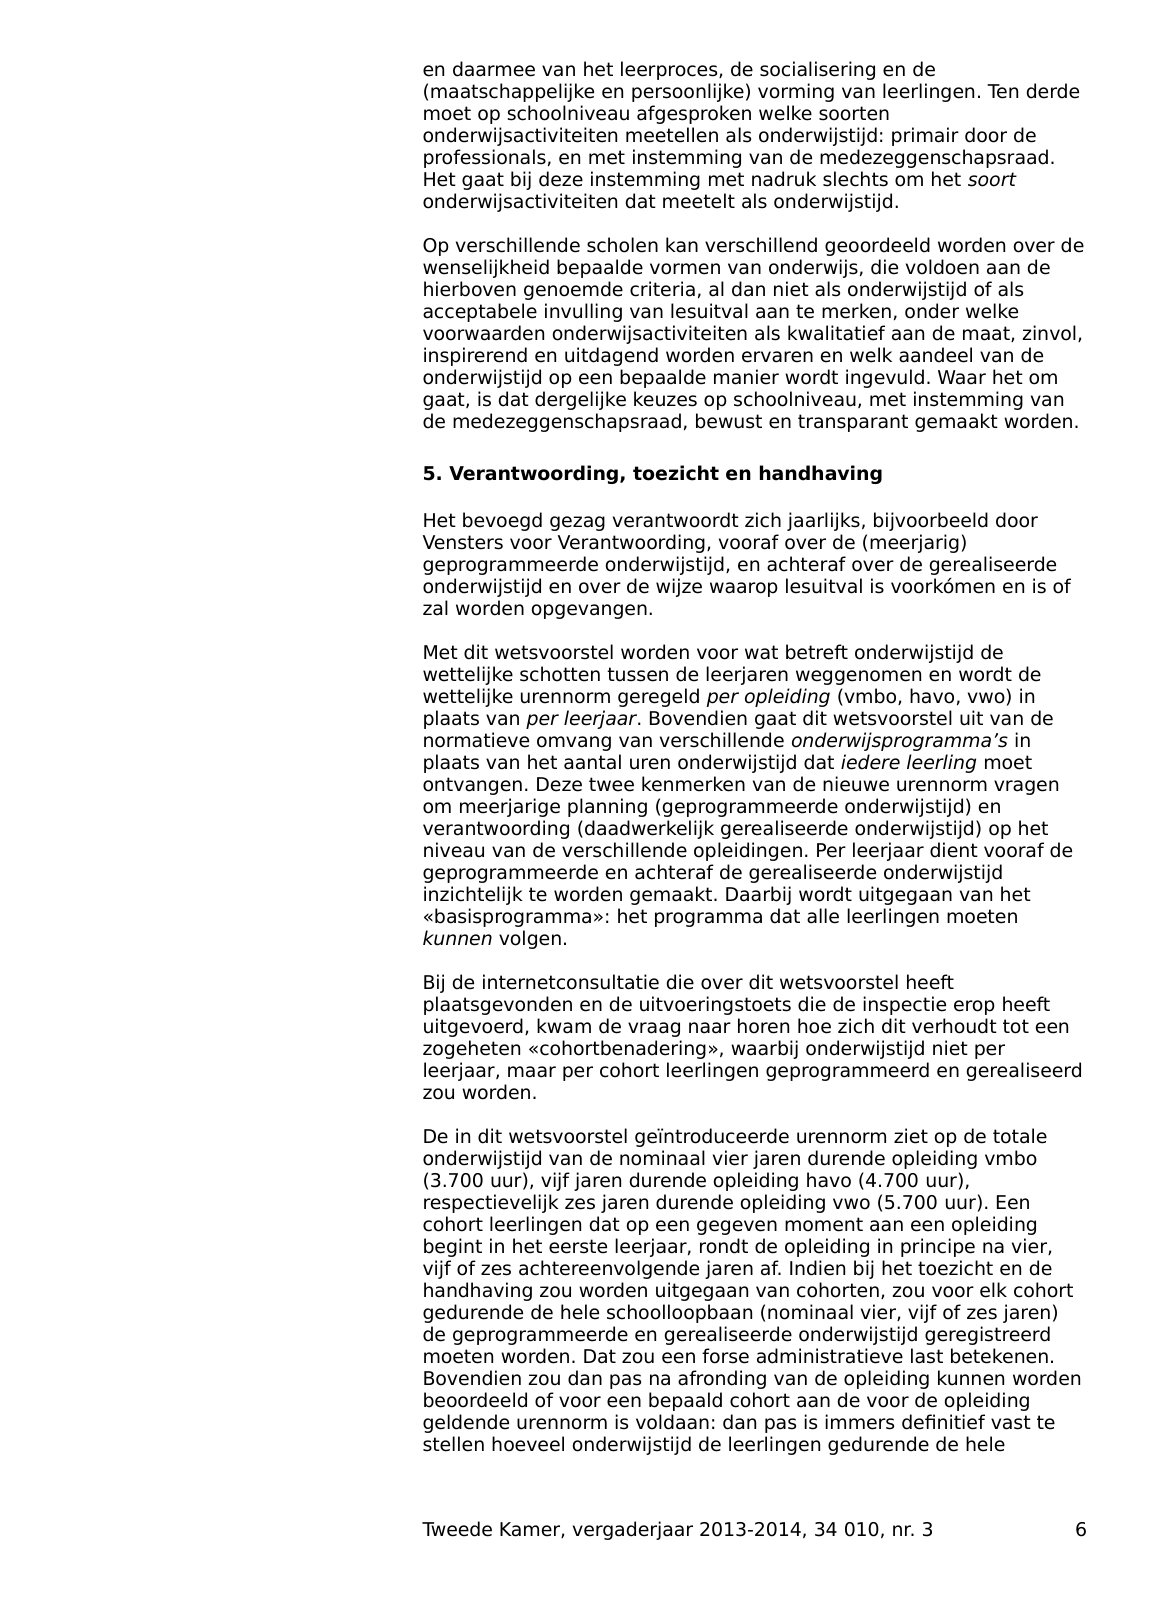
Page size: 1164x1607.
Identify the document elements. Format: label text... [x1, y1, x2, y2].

text Het bevoegd gezag verantwoordt zich jaarlijks, bijvoorbeeld door Vensters voor Verantwoording, vooraf over de (meerjarig) geprogrammeerde onderwijstijd, en achteraf over de gerealiseerde onderwijstijd en over de wijze waarop lesuitval is voorkómen en is of zal worden opgevangen. [422, 510, 1087, 620]
text Op verschillende scholen kan verschillend geoordeeld worden over de wenselijkheid bepaalde vormen van onderwijs, die voldoen aan de hierboven genoemde criteria, al dan niet als onderwijstijd of als acceptabele invulling van lesuitval aan te merken, onder welke voorwaarden onderwijsactiviteiten als kwalitatief aan de maat, zinvol, inspirerend en uitdagend worden ervaren en welk aandeel van de onderwijstijd op een bepaalde manier wordt ingevuld. Waar het om gaat, is dat dergelijke keuzes op schoolniveau, met instemming van de medezeggenschapsraad, bewust en transparant gemaakt worden. [422, 235, 1087, 433]
text De in dit wetsvoorstel geïntroduceerde urennorm ziet op de totale onderwijstijd van de nominaal vier jaren durende opleiding vmbo (3.700 uur), vijf jaren durende opleiding havo (4.700 uur), respectievelijk zes jaren durende opleiding vwo (5.700 uur). Een cohort leerlingen dat op een gegeven moment aan een opleiding begint in het eerste leerjaar, rondt de opleiding in principe na vier, vijf of zes achtereenvolgende jaren af. Indien bij het toezicht en de handhaving zou worden uitgegaan van cohorten, zou voor elk cohort gedurende de hele schoolloopbaan (nominaal vier, vijf of zes jaren) de geprogrammeerde en gerealiseerde onderwijstijd geregistreerd moeten worden. Dat zou een forse administratieve last betekenen. Bovendien zou dan pas na afronding van de opleiding kunnen worden beoordeeld of voor een bepaald cohort aan de voor de opleiding geldende urennorm is voldaan: dan pas is immers definitief vast te stellen hoeveel onderwijstijd de leerlingen gedurende de hele [422, 1126, 1087, 1456]
text Bij de internetconsultatie die over dit wetsvoorstel heeft plaatsgevonden en de uitvoeringstoets die de inspectie erop heeft uitgevoerd, kwam de vraag naar horen hoe zich dit verhoudt tot een zogeheten «cohortbenadering», waarbij onderwijstijd niet per leerjaar, maar per cohort leerlingen geprogrammeerd en gerealiseerd zou worden. [422, 972, 1087, 1104]
text Met dit wetsvoorstel worden voor wat betreft onderwijstijd de wettelijke schotten tussen de leerjaren weggenomen en wordt de wettelijke urennorm geregeld per opleiding (vmbo, havo, vwo) in plaats van per leerjaar. Bovendien gaat dit wetsvoorstel uit van de normatieve omvang van verschillende onderwijsprogramma’s in plaats van het aantal uren onderwijstijd dat iedere leerling moet ontvangen. Deze twee kenmerken van de nieuwe urennorm vragen om meerjarige planning (geprogrammeerde onderwijstijd) en verantwoording (daadwerkelijk gerealiseerde onderwijstijd) op het niveau van de verschillende opleidingen. Per leerjaar dient vooraf de geprogrammeerde en achteraf de gerealiseerde onderwijstijd inzichtelijk te worden gemaakt. Daarbij wordt uitgegaan van het «basisprogramma»: het programma dat alle leerlingen moeten kunnen volgen. [422, 642, 1087, 950]
text en daarmee van het leerproces, de socialisering en de (maatschappelijke en persoonlijke) vorming van leerlingen. Ten derde moet op schoolniveau afgesproken welke soorten onderwijsactiviteiten meetellen als onderwijstijd: primair door de professionals, en met instemming van de medezeggenschapsraad. Het gaat bij deze instemming met nadruk slechts om het soort onderwijsactiviteiten dat meetelt als onderwijstijd. [422, 59, 1087, 213]
subtitle 5. Verantwoording, toezicht en handhaving [422, 463, 1087, 485]
